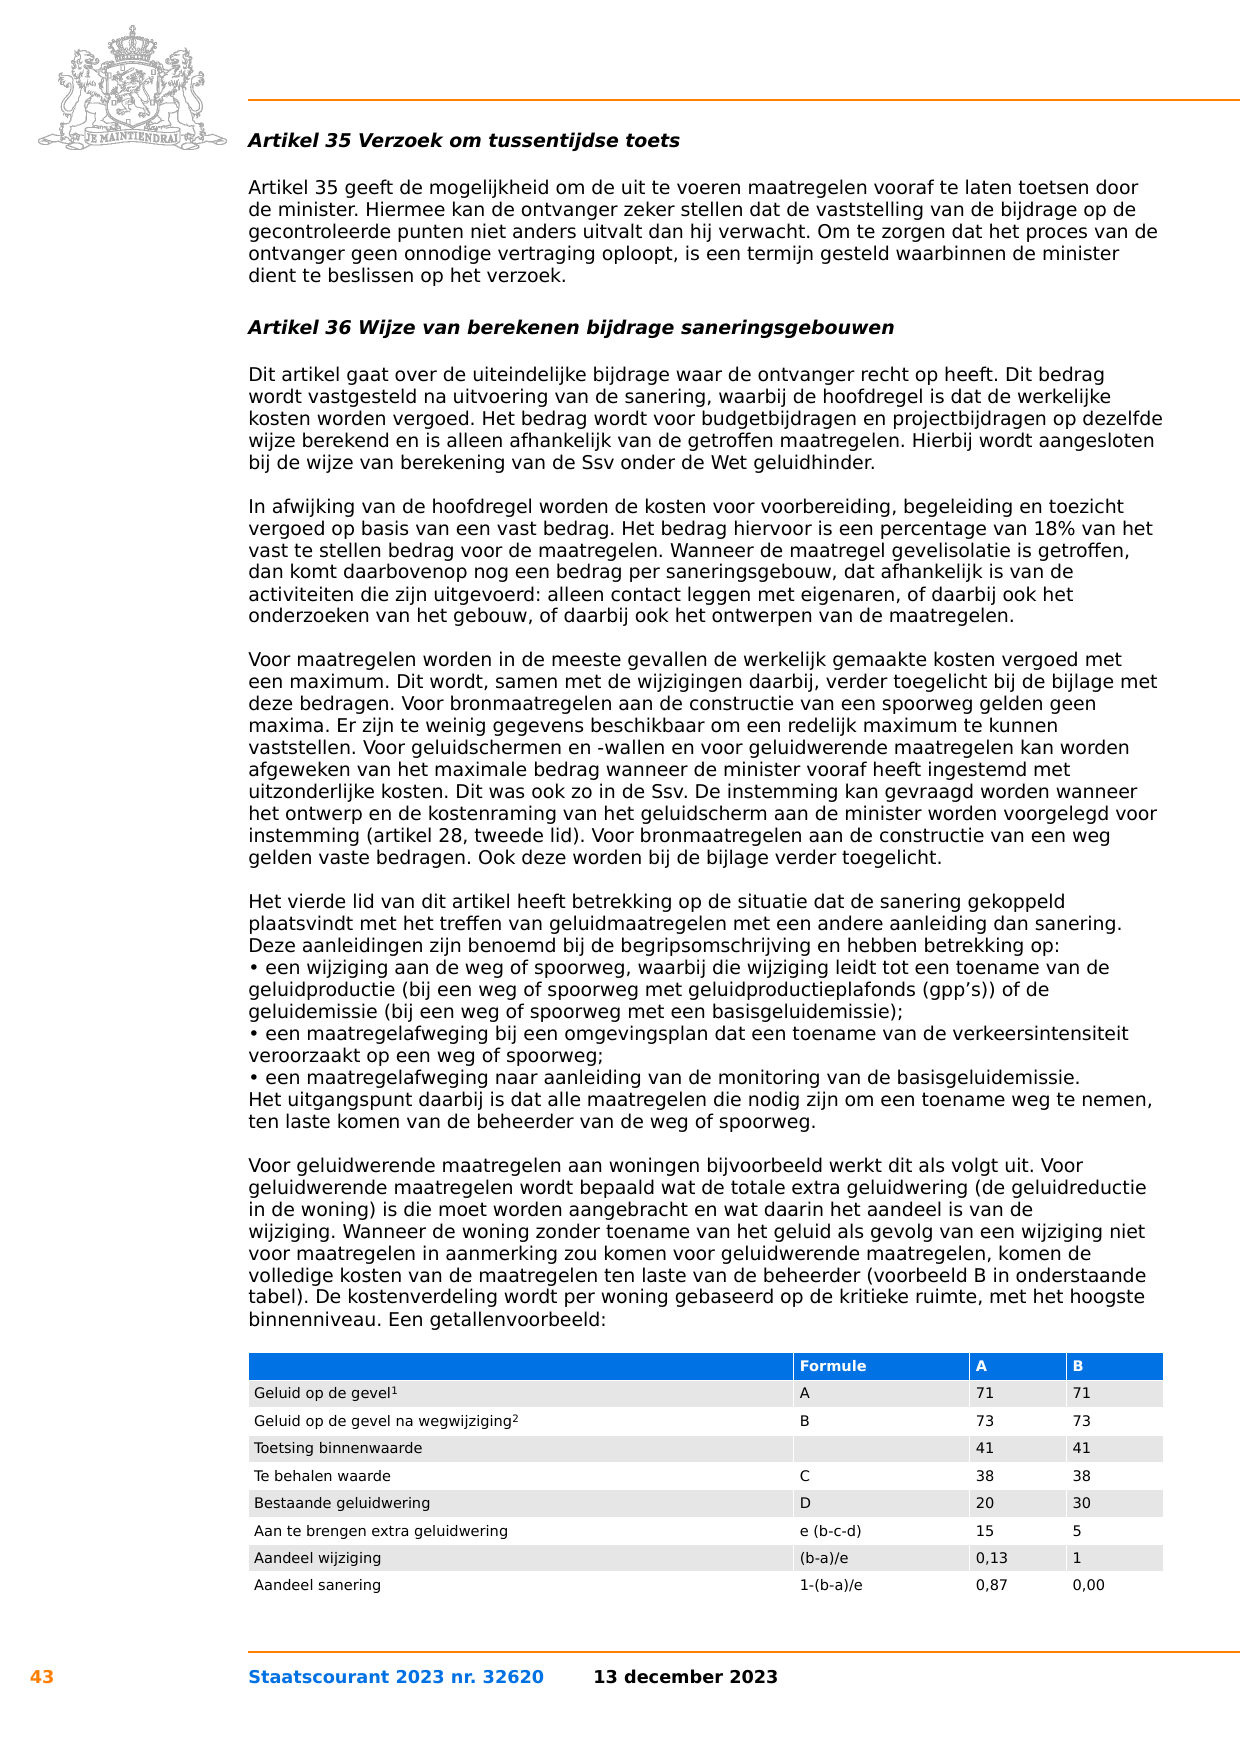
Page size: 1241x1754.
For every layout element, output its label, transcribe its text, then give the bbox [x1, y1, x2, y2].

table_header Formule [794, 1353, 969, 1380]
table_cell 15 [970, 1518, 1066, 1544]
text Artikel 35 geeft de mogelijkheid om de uit te voeren maatregelen vooraf te laten toetsen door de minister. Hiermee kan de ontvanger zeker stellen dat de vaststelling van de bijdrage op de gecontroleerde punten niet anders uitvalt dan hij verwacht. Om te zorgen dat het proces van de ontvanger geen onnodige vertraging oploopt, is een termijn gesteld waarbinnen de minister dient te beslissen op het verzoek. [248, 177, 1163, 287]
table_cell 71 [970, 1381, 1066, 1407]
table_cell Geluid op de gevel na wegwijziging2 [249, 1408, 793, 1434]
subtitle Artikel 36 Wijze van berekenen bijdrage saneringsgebouwen [248, 317, 1163, 339]
text • een wijziging aan de weg of spoorweg, waarbij die wijziging leidt tot een toename van de geluidproductie (bij een weg of spoorweg met geluidproductieplafonds (gpp’s)) of de geluidemissie (bij een weg of spoorweg met een basisgeluidemissie); [248, 957, 1163, 1023]
text • een maatregelafweging naar aanleiding van de monitoring van de basisgeluidemissie. [248, 1067, 1163, 1089]
text • een maatregelafweging bij een omgevingsplan dat een toename van de verkeersintensiteit veroorzaakt op een weg of spoorweg; [248, 1023, 1163, 1067]
table_cell Toetsing binnenwaarde [249, 1436, 793, 1462]
table_cell 0,00 [1067, 1573, 1163, 1599]
table_cell Aan te brengen extra geluidwering [249, 1518, 793, 1544]
table_cell e (b-c-d) [794, 1518, 969, 1544]
text In afwijking van de hoofdregel worden de kosten voor voorbereiding, begeleiding en toezicht vergoed op basis van een vast bedrag. Het bedrag hiervoor is een percentage van 18% van het vast te stellen bedrag voor de maatregelen. Wanneer de maatregel gevelisolatie is getroffen, dan komt daarbovenop nog een bedrag per saneringsgebouw, dat afhankelijk is van de activiteiten die zijn uitgevoerd: alleen contact leggen met eigenaren, of daarbij ook het onderzoeken van het gebouw, of daarbij ook het ontwerpen van de maatregelen. [248, 496, 1163, 627]
text Voor maatregelen worden in de meeste gevallen de werkelijk gemaakte kosten vergoed met een maximum. Dit wordt, samen met de wijzigingen daarbij, verder toegelicht bij de bijlage met deze bedragen. Voor bronmaatregelen aan de constructie van een spoorweg gelden geen maxima. Er zijn te weinig gegevens beschikbaar om een redelijk maximum te kunnen vaststellen. Voor geluidschermen en -wallen en voor geluidwerende maatregelen kan worden afgeweken van het maximale bedrag wanneer de minister vooraf heeft ingestemd met uitzonderlijke kosten. Dit was ook zo in de Ssv. De instemming kan gevraagd worden wanneer het ontwerp en de kostenraming van het geluidscherm aan de minister worden voorgelegd voor instemming (artikel 28, tweede lid). Voor bronmaatregelen aan de constructie van een weg gelden vaste bedragen. Ook deze worden bij de bijlage verder toegelicht. [248, 649, 1163, 869]
table_cell 5 [1067, 1518, 1163, 1544]
table_cell 30 [1067, 1490, 1163, 1517]
table_cell (b-a)/e [794, 1545, 969, 1571]
text Dit artikel gaat over de uiteindelijke bijdrage waar de ontvanger recht op heeft. Dit bedrag wordt vastgesteld na uitvoering van de sanering, waarbij de hoofdregel is dat de werkelijke kosten worden vergoed. Het bedrag wordt voor budgetbijdragen en projectbijdragen op dezelfde wijze berekend en is alleen afhankelijk van de getroffen maatregelen. Hierbij wordt aangesloten bij de wijze van berekening van de Ssv onder de Wet geluidhinder. [248, 364, 1163, 474]
table_cell Te behalen waarde [249, 1463, 793, 1489]
text Het uitgangspunt daarbij is dat alle maatregelen die nodig zijn om een toename weg te nemen, ten laste komen van de beheerder van de weg of spoorweg. [248, 1089, 1163, 1133]
table_cell 20 [970, 1490, 1066, 1517]
table_cell Aandeel sanering [249, 1573, 793, 1599]
table_cell B [794, 1408, 969, 1434]
text Voor geluidwerende maatregelen aan woningen bijvoorbeeld werkt dit als volgt uit. Voor geluidwerende maatregelen wordt bepaald wat de totale extra geluidwering (de geluidreductie in de woning) is die moet worden aangebracht en wat daarin het aandeel is van de wijziging. Wanneer de woning zonder toename van het geluid als gevolg van een wijziging niet voor maatregelen in aanmerking zou komen voor geluidwerende maatregelen, komen de volledige kosten van de maatregelen ten laste van de beheerder (voorbeeld B in onderstaande tabel). De kostenverdeling wordt per woning gebaseerd op de kritieke ruimte, met het hoogste binnenniveau. Een getallenvoorbeeld: [248, 1154, 1163, 1330]
table_cell 73 [1067, 1408, 1163, 1434]
table_header [249, 1353, 793, 1380]
table_cell 41 [1067, 1436, 1163, 1462]
text Het vierde lid van dit artikel heeft betrekking op de situatie dat de sanering gekoppeld plaatsvindt met het treffen van geluidmaatregelen met een andere aanleiding dan sanering. Deze aanleidingen zijn benoemd bij de begripsomschrijving en hebben betrekking op: [248, 891, 1163, 957]
table_cell Bestaande geluidwering [249, 1490, 793, 1517]
table_cell Geluid op de gevel1 [249, 1381, 793, 1407]
picture [38, 25, 227, 150]
table_cell D [794, 1490, 969, 1517]
table_header B [1067, 1353, 1163, 1380]
table_cell 0,13 [970, 1545, 1066, 1571]
table_cell [794, 1436, 969, 1462]
table_cell 1 [1067, 1545, 1163, 1571]
table_cell 1-(b-a)/e [794, 1573, 969, 1599]
table_cell 41 [970, 1436, 1066, 1462]
subtitle Artikel 35 Verzoek om tussentijdse toets [248, 130, 1163, 152]
table_cell C [794, 1463, 969, 1489]
table_cell 38 [1067, 1463, 1163, 1489]
table_cell 71 [1067, 1381, 1163, 1407]
table_cell 73 [970, 1408, 1066, 1434]
table_cell 0,87 [970, 1573, 1066, 1599]
table_cell 38 [970, 1463, 1066, 1489]
table_cell A [794, 1381, 969, 1407]
table_header A [970, 1353, 1066, 1380]
table_cell Aandeel wijziging [249, 1545, 793, 1571]
